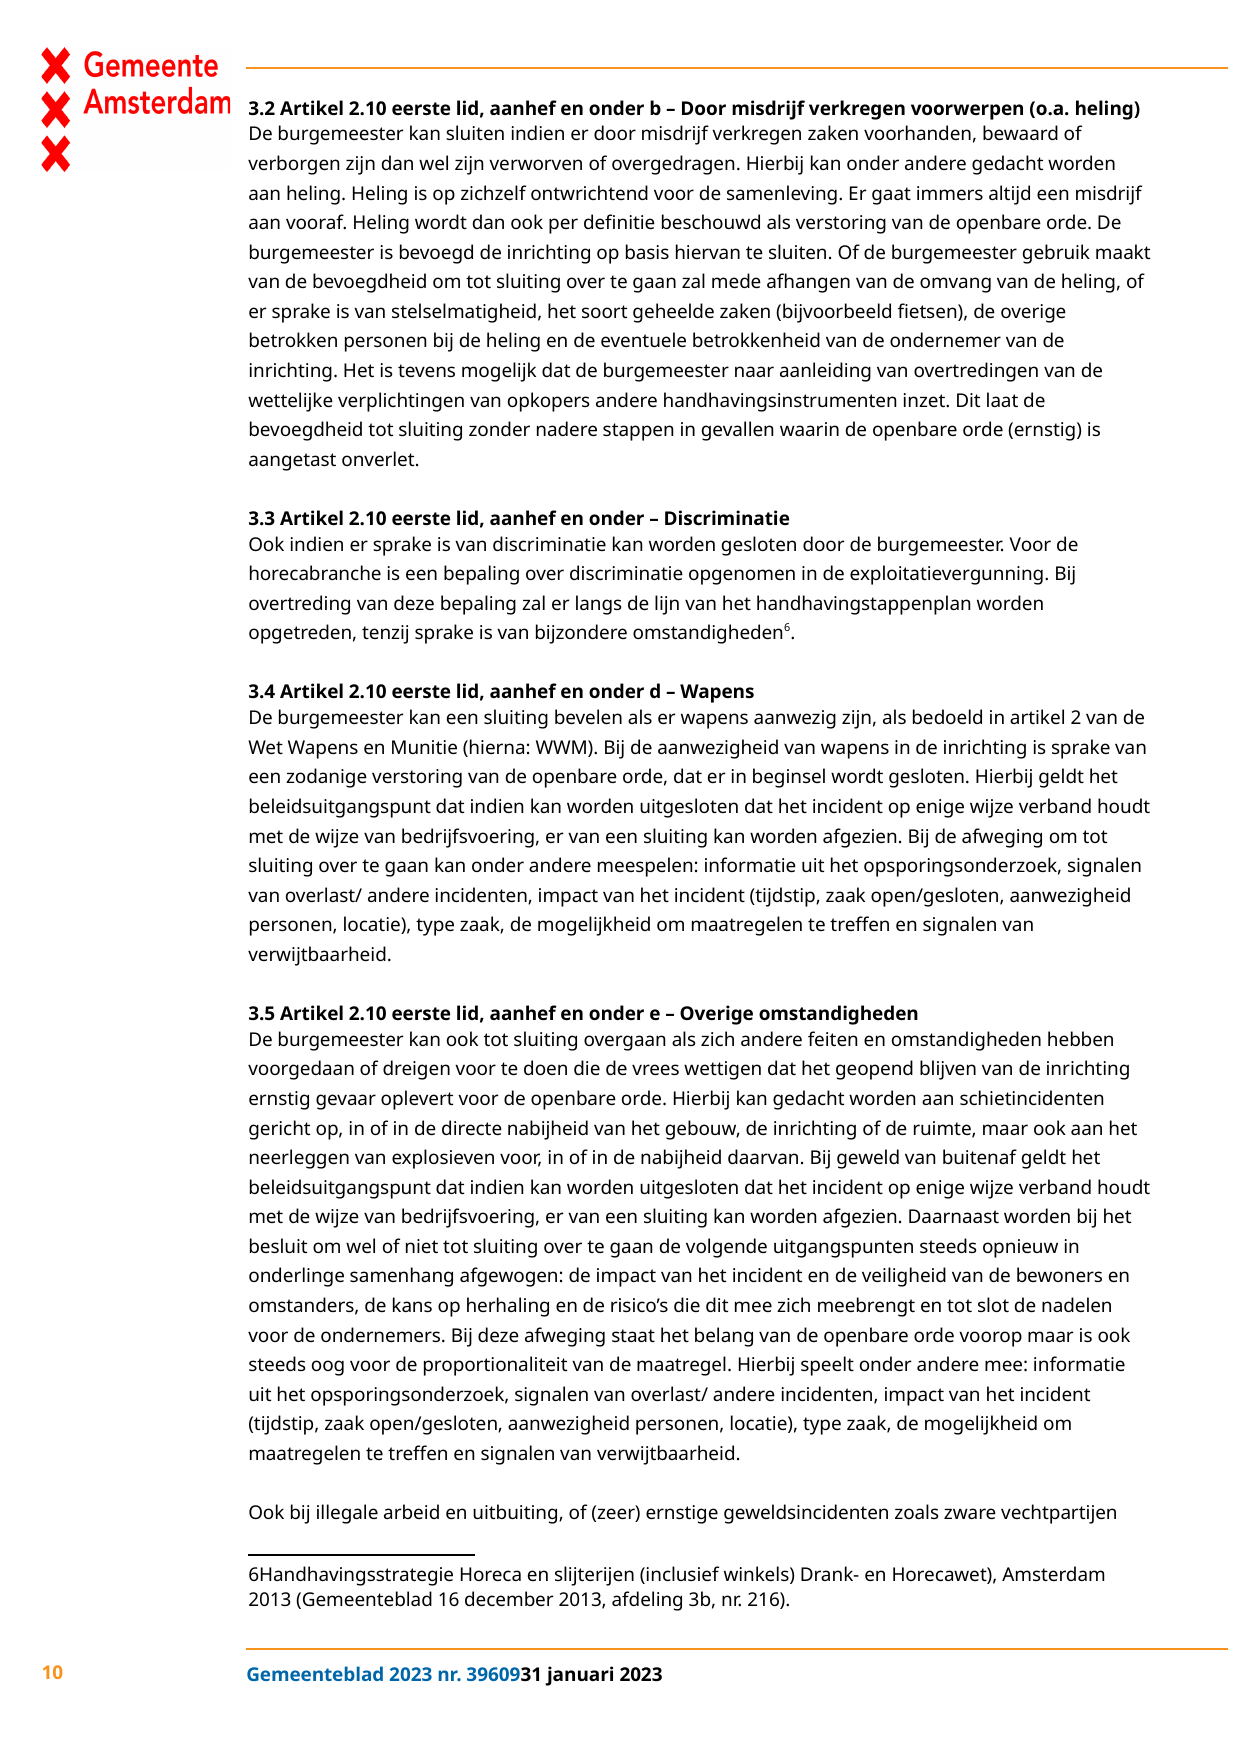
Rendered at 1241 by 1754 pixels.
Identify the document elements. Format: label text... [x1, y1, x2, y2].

text 3.3 Artikel 2.10 eerste lid, aanhef en onder – Discriminatie [248, 505, 1152, 531]
text 3.2 Artikel 2.10 eerste lid, aanhef en onder b – Door misdrijf verkregen voorwerpen (o.a. heling) [248, 95, 1152, 121]
text voorgedaan of dreigen voor te doen die de vrees wettigen dat het geopend blijven van de inrichting ernstig gevaar oplevert voor de openbare orde. Hierbij kan gedacht worden aan schietincidenten gericht op, in of in de directe nabijheid van het gebouw, de inrichting of de ruimte, maar ook aan het neerleggen van explosieven voor, in of in de nabijheid daarvan. Bij geweld van buitenaf geldt het beleidsuitgangspunt dat indien kan worden uitgesloten dat het incident op enige wijze verband houdt met de wijze van bedrijfsvoering, er van een sluiting kan worden afgezien. Daarnaast worden bij het besluit om wel of niet tot sluiting over te gaan de volgende uitgangspunten steeds opnieuw in onderlinge samenhang afgewogen: de impact van het incident en de veiligheid van de bewoners en omstanders, de kans op herhaling en de risico’s die dit mee zich meebrengt en tot slot de nadelen voor de ondernemers. Bij deze afweging staat het belang van de openbare orde voorop maar is ook steeds oog voor de proportionaliteit van de maatregel. Hierbij speelt onder andere mee: informatie uit het opsporingsonderzoek, signalen van overlast/ andere incidenten, impact van het incident (tijdstip, zaak open/gesloten, aanwezigheid personen, locatie), type zaak, de mogelijkheid om maatregelen te treffen en signalen van verwijtbaarheid. [248, 1056, 1152, 1466]
text Ook indien er sprake is van discriminatie kan worden gesloten door de burgemeester. Voor de horecabranche is een bepaling over discriminatie opgenomen in de exploitatievergunning. Bij overtreding van deze bepaling zal er langs de lijn van het handhavingstappenplan worden opgetreden, tenzij sprake is van bijzondere omstandigheden. [248, 531, 1152, 645]
text De burgemeester kan ook tot sluiting overgaan als zich andere feiten en omstandigheden hebben [248, 1026, 1152, 1052]
picture [41, 47, 231, 172]
text Handhavingsstrategie Horeca en slijterijen (inclusief winkels) Drank- en Horecawet), Amsterdam 2013 (Gemeenteblad 16 december 2013, afdeling 3b, nr. 216). [248, 1561, 1152, 1612]
text De burgemeester kan een sluiting bevelen als er wapens aanwezig zijn, als bedoeld in artikel 2 van de Wet Wapens en Munitie (hierna: WWM). Bij de aanwezigheid van wapens in de inrichting is sprake van een zodanige verstoring van de openbare orde, dat er in beginsel wordt gesloten. Hierbij geldt het beleidsuitgangspunt dat indien kan worden uitgesloten dat het incident op enige wijze verband houdt met de wijze van bedrijfsvoering, er van een sluiting kan worden afgezien. Bij de afweging om tot sluiting over te gaan kan onder andere meespelen: informatie uit het opsporingsonderzoek, signalen van overlast/ andere incidenten, impact van het incident (tijdstip, zaak open/gesloten, aanwezigheid personen, locatie), type zaak, de mogelijkheid om maatregelen te treffen en signalen van verwijtbaarheid. [248, 704, 1152, 967]
text 3.4 Artikel 2.10 eerste lid, aanhef en onder d – Wapens [248, 679, 1152, 704]
text Ook bij illegale arbeid en uitbuiting, of (zeer) ernstige geweldsincidenten zoals zware vechtpartijen [248, 1499, 1152, 1525]
text 3.5 Artikel 2.10 eerste lid, aanhef en onder e – Overige omstandigheden [248, 1000, 1152, 1026]
text De burgemeester kan sluiten indien er door misdrijf verkregen zaken voorhanden, bewaard of verborgen zijn dan wel zijn verworven of overgedragen. Hierbij kan onder andere gedacht worden aan heling. Heling is op zichzelf ontwrichtend voor de samenleving. Er gaat immers altijd een misdrijf aan vooraf. Heling wordt dan ook per definitie beschouwd als verstoring van de openbare orde. De burgemeester is bevoegd de inrichting op basis hiervan te sluiten. Of de burgemeester gebruik maakt van de bevoegdheid om tot sluiting over te gaan zal mede afhangen van de omvang van de heling, of er sprake is van stelselmatigheid, het soort geheelde zaken (bijvoorbeeld fietsen), de overige betrokken personen bij de heling en de eventuele betrokkenheid van de ondernemer van de inrichting. Het is tevens mogelijk dat de burgemeester naar aanleiding van overtredingen van de wettelijke verplichtingen van opkopers andere handhavingsinstrumenten inzet. Dit laat de bevoegdheid tot sluiting zonder nadere stappen in gevallen waarin de openbare orde (ernstig) is aangetast onverlet. [248, 121, 1152, 472]
